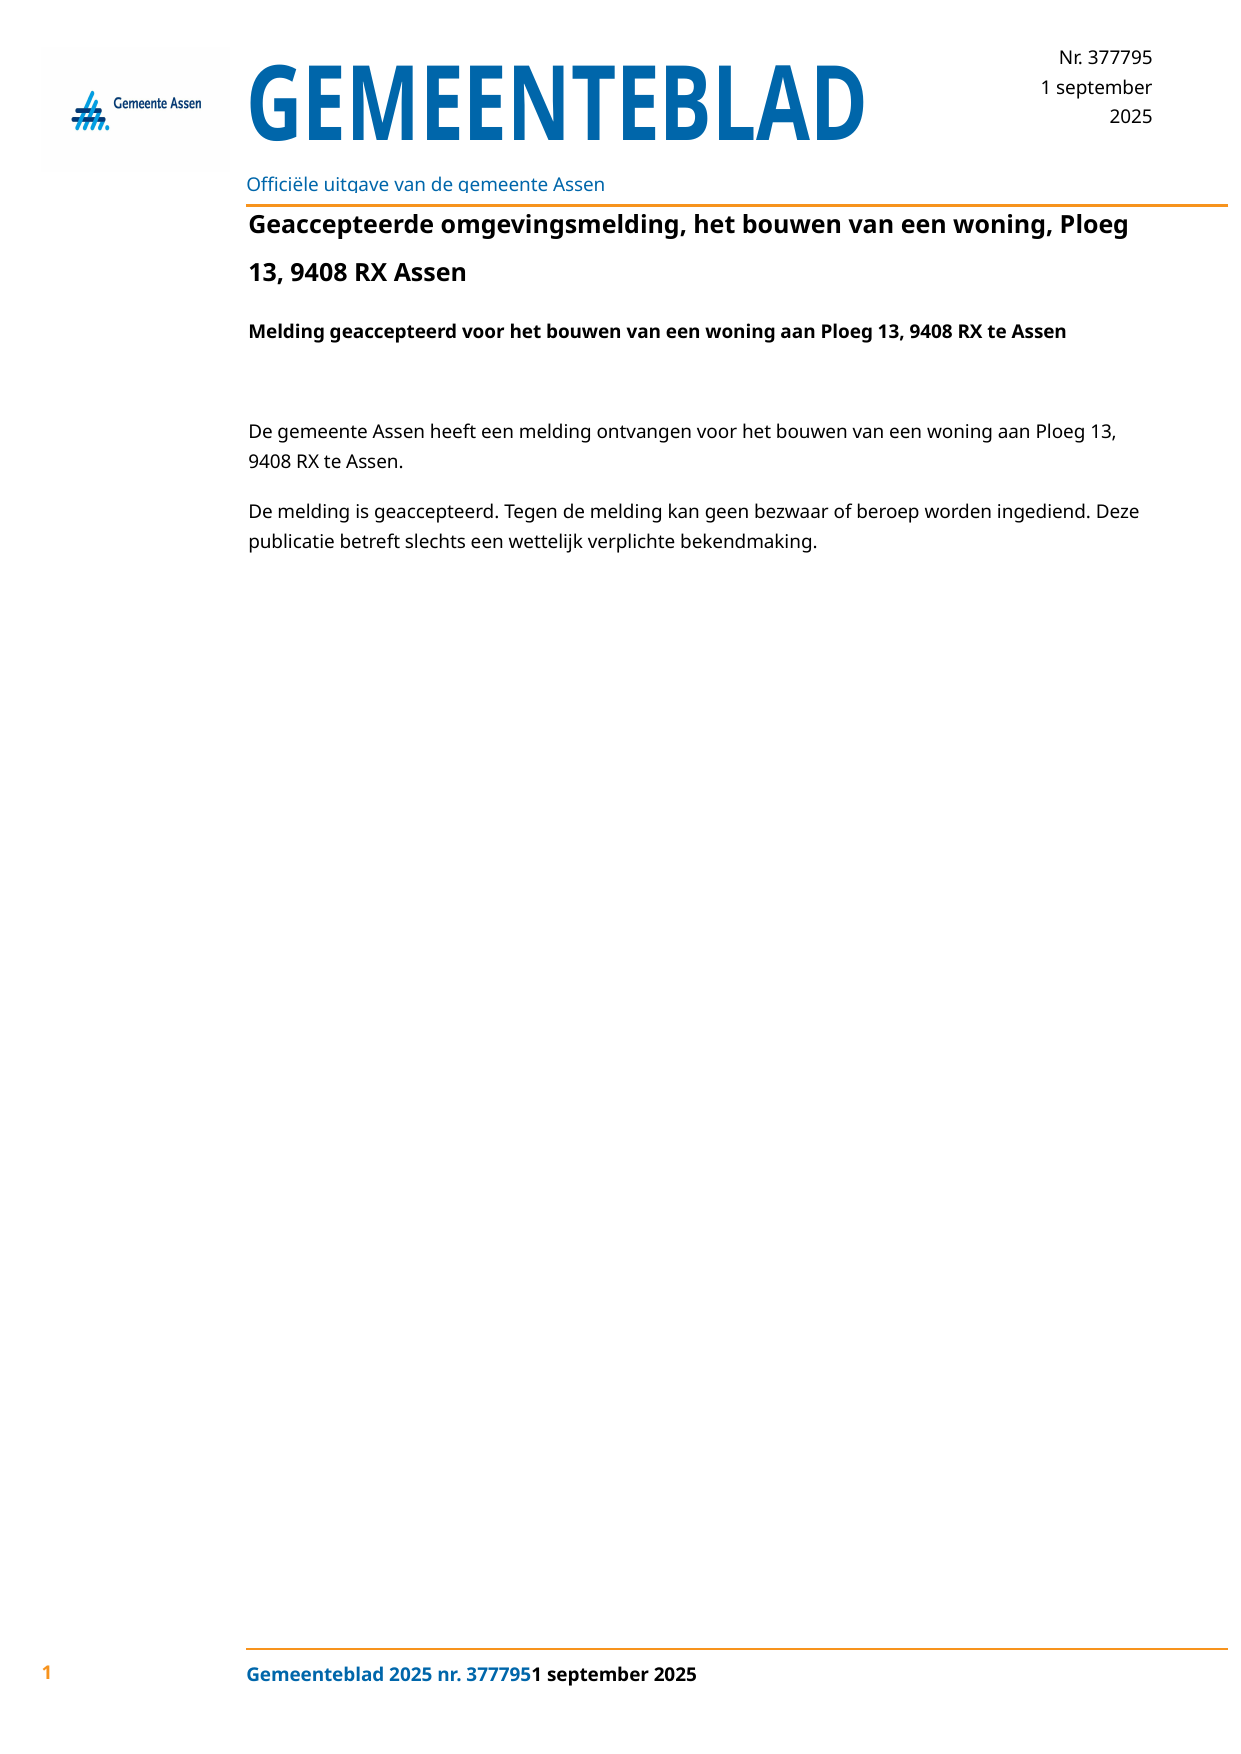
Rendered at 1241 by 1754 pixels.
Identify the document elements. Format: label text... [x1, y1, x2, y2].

text De melding is geaccepteerd. Tegen de melding kan geen bezwaar of beroep worden ingediend. Deze publicatie betreft slechts een wettelijk verplichte bekendmaking. [248, 499, 1152, 554]
text De gemeente Assen heeft een melding ontvangen voor het bouwen van een woning aan Ploeg 13, 9408 RX te Assen. [248, 419, 1152, 474]
picture [41, 47, 231, 172]
text Geaccepteerde omgevingsmelding, het bouwen van een woning, Ploeg 13, 9408 RX Assen [248, 207, 1152, 288]
text Melding geaccepteerd voor het bouwen van een woning aan Ploeg 13, 9408 RX te Assen [248, 318, 1152, 344]
